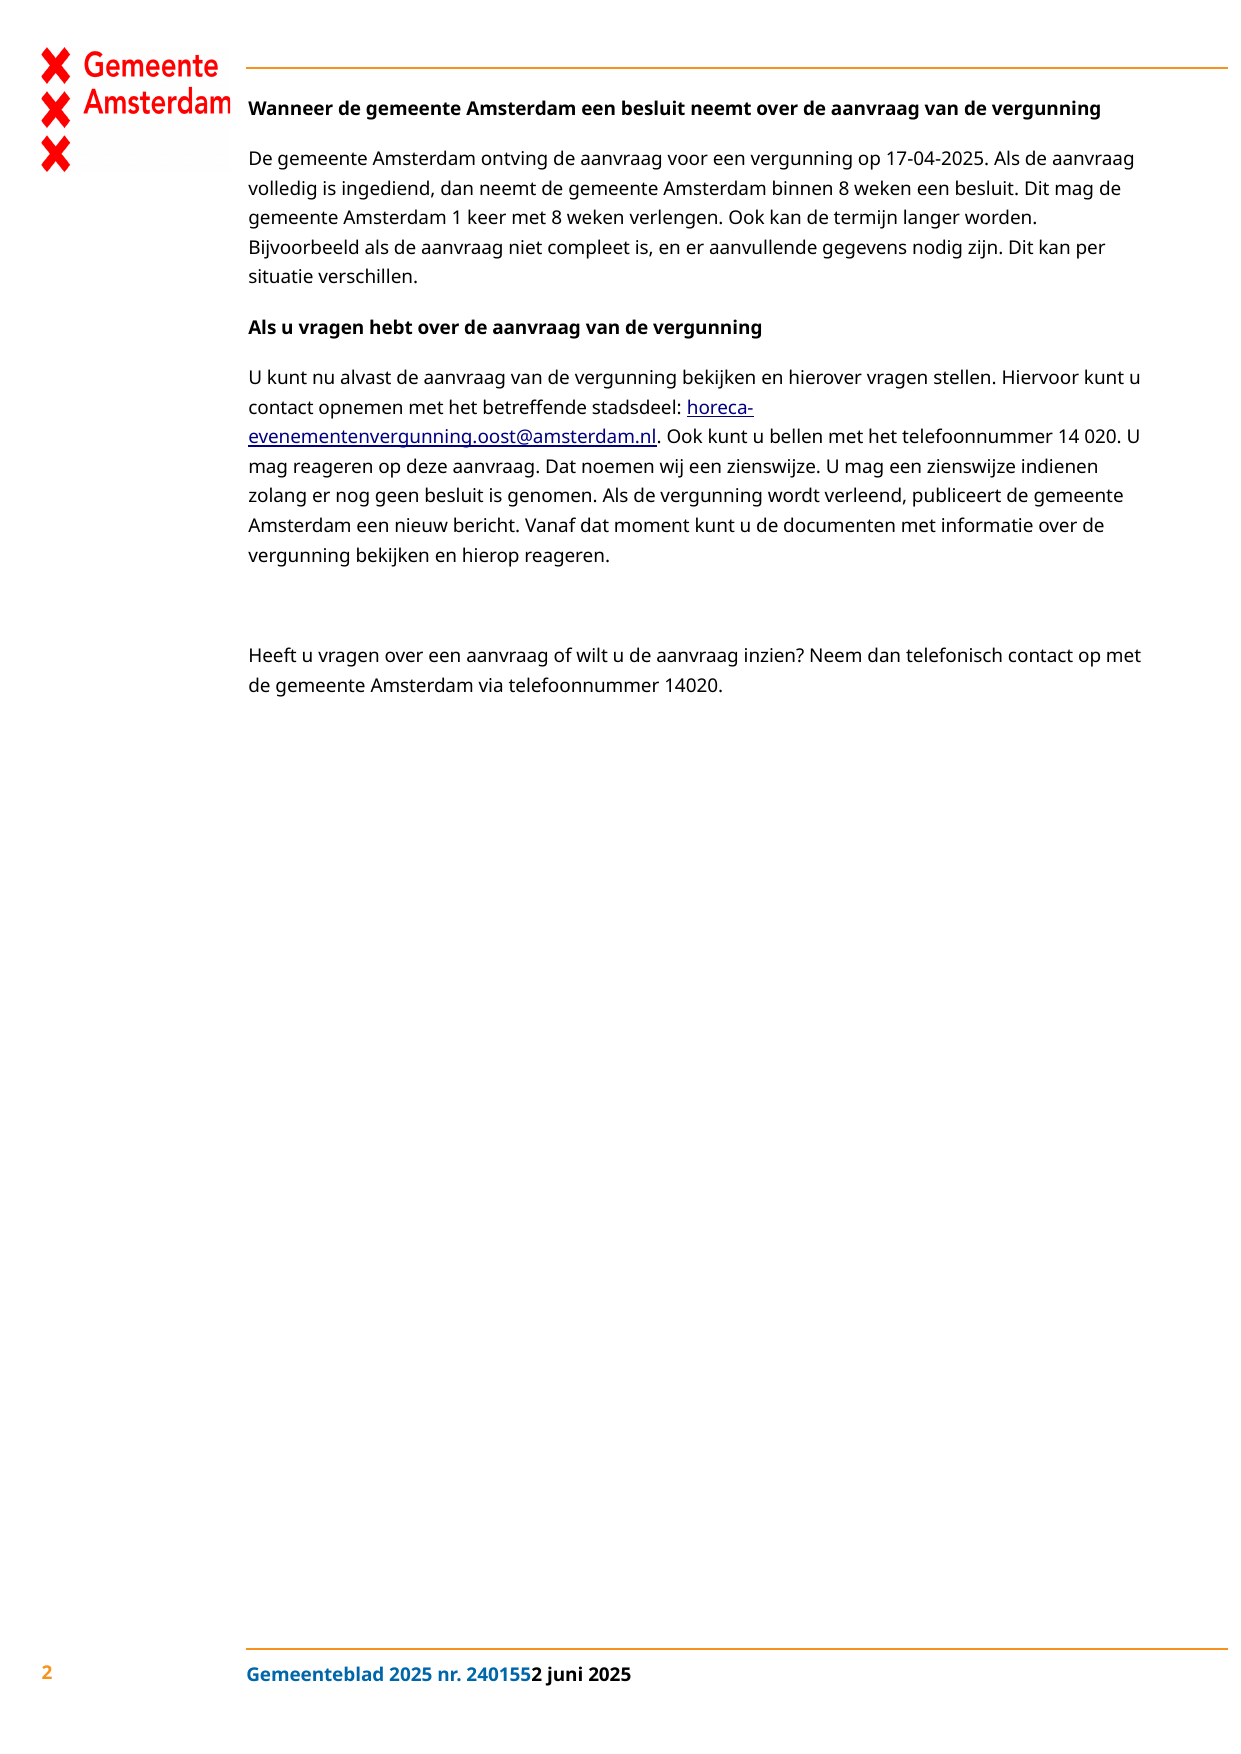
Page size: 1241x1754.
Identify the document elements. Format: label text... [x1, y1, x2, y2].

text Heeft u vragen over een aanvraag of wilt u de aanvraag inzien? Neem dan telefonisch contact op met de gemeente Amsterdam via telefoonnummer 14020. [248, 643, 1152, 698]
text Wanneer de gemeente Amsterdam een besluit neemt over de aanvraag van de vergunning [248, 95, 1152, 121]
picture [41, 47, 231, 172]
text De gemeente Amsterdam ontving de aanvraag voor een vergunning op 17-04-2025. Als de aanvraag volledig is ingediend, dan neemt de gemeente Amsterdam binnen 8 weken een besluit. Dit mag de gemeente Amsterdam 1 keer met 8 weken verlengen. Ook kan de termijn langer worden. Bijvoorbeeld als de aanvraag niet compleet is, en er aanvullende gegevens nodig zijn. Dit kan per situatie verschillen. [248, 145, 1152, 289]
text Als u vragen hebt over de aanvraag van de vergunning [248, 314, 1152, 340]
text U kunt nu alvast de aanvraag van de vergunning bekijken en hierover vragen stellen. Hiervoor kunt u contact opnemen met het betreffende stadsdeel: horeca-evenementenvergunning.oost@amsterdam.nl. Ook kunt u bellen met het telefoonnummer 14 020. U mag reageren op deze aanvraag. Dat noemen wij een zienswijze. U mag een zienswijze indienen zolang er nog geen besluit is genomen. Als de vergunning wordt verleend, publiceert de gemeente Amsterdam een nieuw bericht. Vanaf dat moment kunt u de documenten met informatie over de vergunning bekijken en hierop reageren. [248, 364, 1152, 568]
